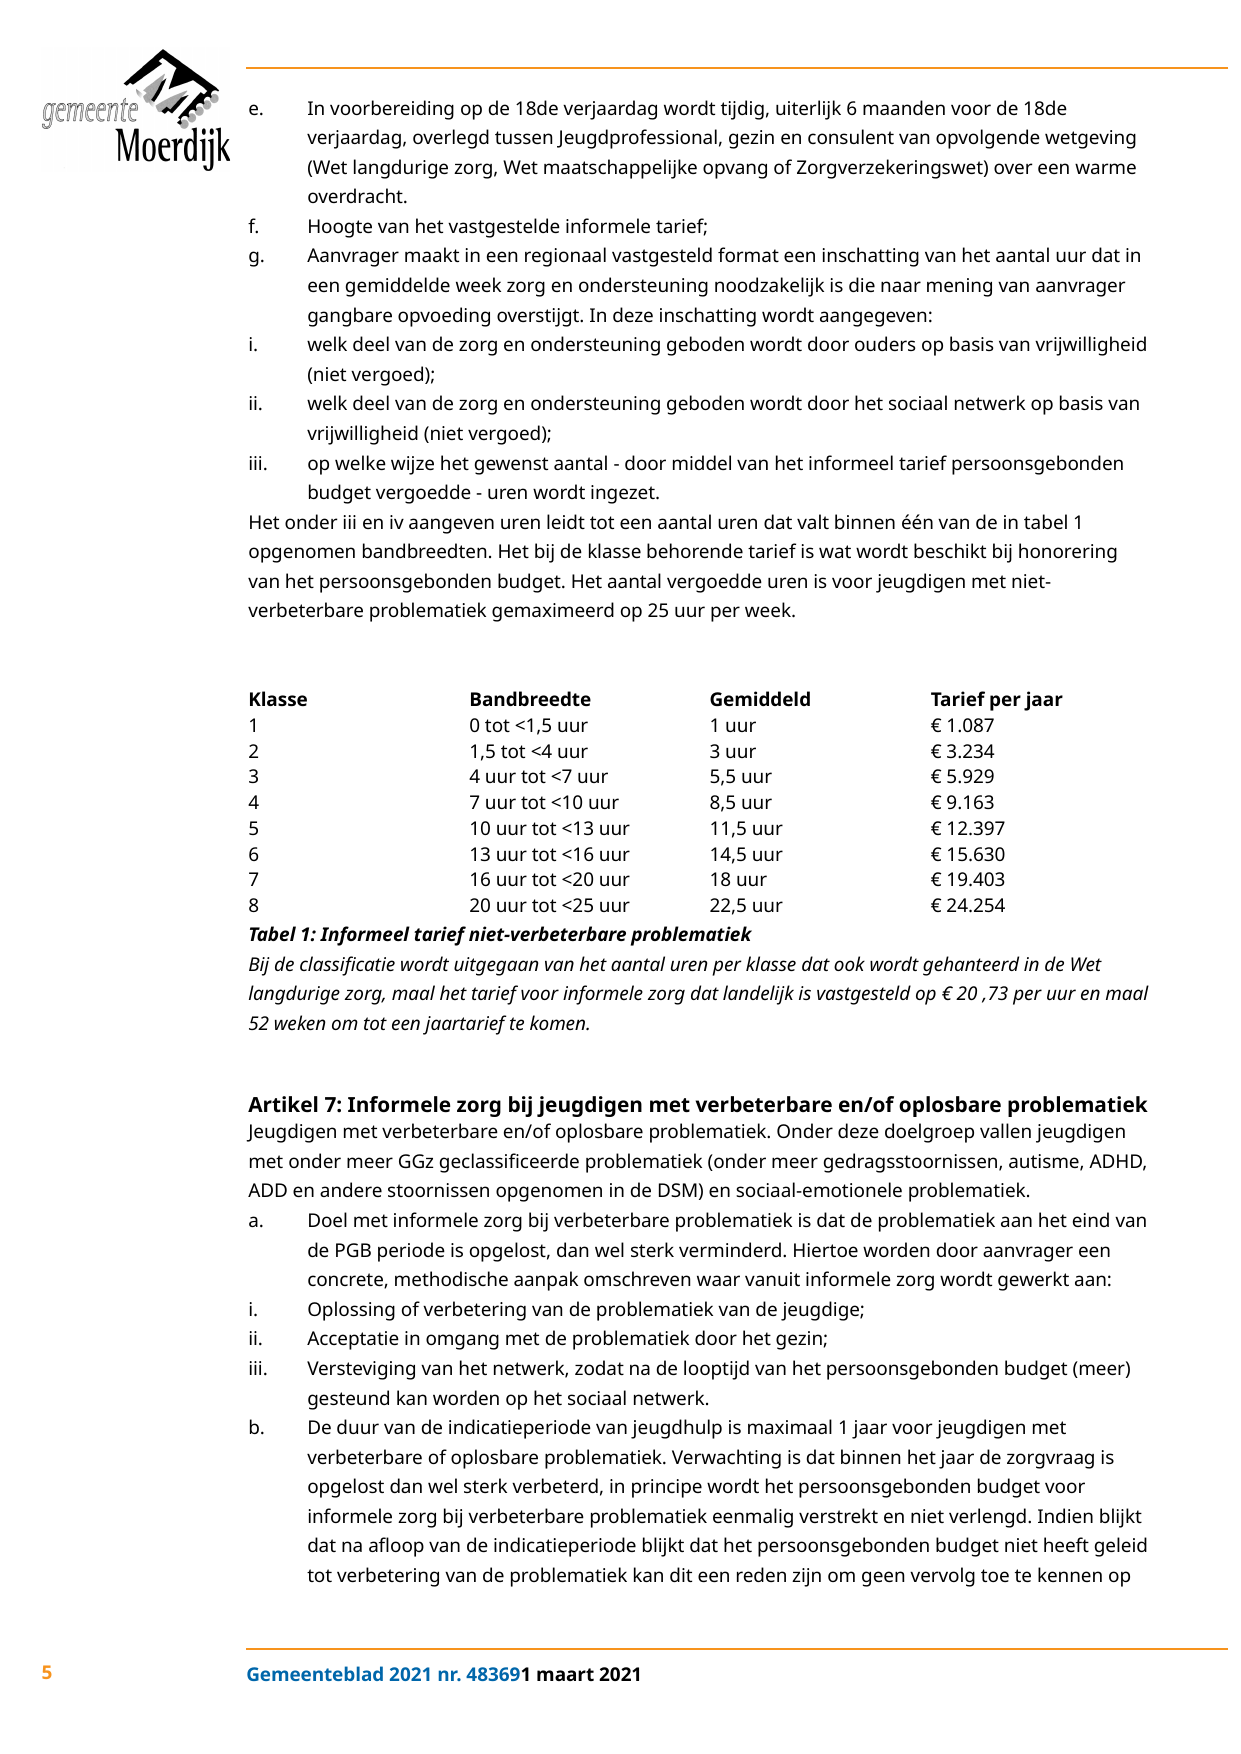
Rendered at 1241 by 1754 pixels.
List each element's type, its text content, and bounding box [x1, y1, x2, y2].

list Versteviging van het netwerk, zodat na de looptijd van het persoonsgebonden budget (meer) gesteund kan worden op het sociaal netwerk. [248, 1355, 1152, 1411]
table_cell 3 uur [709, 738, 931, 764]
table_cell 5 [248, 815, 469, 841]
table_cell 4 [248, 790, 469, 815]
table_cell 6 [248, 841, 469, 867]
table_cell 20 uur tot <25 uur [469, 893, 709, 918]
table_cell 7 [248, 867, 469, 892]
table_cell 3 [248, 764, 469, 789]
list Hoogte van het vastgestelde informele tarief; [248, 213, 1152, 239]
table_header Gemiddeld [709, 687, 931, 712]
list Acceptatie in omgang met de problematiek door het gezin; [248, 1326, 1152, 1351]
table_cell 7 uur tot <10 uur [469, 790, 709, 815]
table_cell € 19.403 [931, 867, 1152, 892]
table_cell € 5.929 [931, 764, 1152, 789]
table_cell 1,5 tot <4 uur [469, 738, 709, 764]
table_cell 5,5 uur [709, 764, 931, 789]
table_cell 13 uur tot <16 uur [469, 841, 709, 867]
table_cell 18 uur [709, 867, 931, 892]
table_cell € 1.087 [931, 712, 1152, 738]
list Aanvrager maakt in een regionaal vastgesteld format een inschatting van het aantal uur dat in een gemiddelde week zorg en ondersteuning noodzakelijk is die naar mening van aanvrager gangbare opvoeding overstijgt. In deze inschatting wordt aangegeven: [248, 243, 1152, 328]
list welk deel van de zorg en ondersteuning geboden wordt door ouders op basis van vrijwilligheid (niet vergoed); [248, 331, 1152, 387]
table_cell € 3.234 [931, 738, 1152, 764]
table_cell 8 [248, 893, 469, 918]
list Oplossing of verbetering van de problematiek van de jeugdige; [248, 1296, 1152, 1322]
text Tabel 1: Informeel tarief niet-verbeterbare problematiek [248, 921, 1152, 947]
table_cell 1 [248, 712, 469, 738]
table_cell 2 [248, 738, 469, 764]
table_cell 8,5 uur [709, 790, 931, 815]
table_header Bandbreedte [469, 687, 709, 712]
text Bij de classificatie wordt uitgegaan van het aantal uren per klasse dat ook wordt gehanteerd in de Wet langdurige zorg, maal het tarief voor informele zorg dat landelijk is vastgesteld op € 20 ,73 per uur en maal 52 weken om tot een jaartarief te komen. [248, 951, 1152, 1036]
table_cell 11,5 uur [709, 815, 931, 841]
text Artikel 7: Informele zorg bij jeugdigen met verbeterbare en/of oplosbare problematiek [248, 1090, 1152, 1118]
table_header Klasse [248, 687, 469, 712]
list op welke wijze het gewenst aantal - door middel van het informeel tarief persoonsgebonden budget vergoedde - uren wordt ingezet. [248, 450, 1152, 505]
table_cell € 24.254 [931, 893, 1152, 918]
text Het onder iii en iv aangeven uren leidt tot een aantal uren dat valt binnen één van de in tabel 1 opgenomen bandbreedten. Het bij de klasse behorende tarief is wat wordt beschikt bij honorering van het persoonsgebonden budget. Het aantal vergoedde uren is voor jeugdigen met niet-verbeterbare problematiek gemaximeerd op 25 uur per week. [248, 509, 1152, 623]
list In voorbereiding op de 18de verjaardag wordt tijdig, uiterlijk 6 maanden voor de 18de verjaardag, overlegd tussen Jeugdprofessional, gezin en consulent van opvolgende wetgeving (Wet langdurige zorg, Wet maatschappelijke opvang of Zorgverzekeringswet) over een warme overdracht. [248, 95, 1152, 209]
text Jeugdigen met verbeterbare en/of oplosbare problematiek. Onder deze doelgroep vallen jeugdigen met onder meer GGz geclassificeerde problematiek (onder meer gedragsstoornissen, autisme, ADHD, ADD en andere stoornissen opgenomen in de DSM) en sociaal-emotionele problematiek. [248, 1118, 1152, 1203]
list De duur van de indicatieperiode van jeugdhulp is maximaal 1 jaar voor jeugdigen met verbeterbare of oplosbare problematiek. Verwachting is dat binnen het jaar de zorgvraag is opgelost dan wel sterk verbeterd, in principe wordt het persoonsgebonden budget voor informele zorg bij verbeterbare problematiek eenmalig verstrekt en niet verlengd. Indien blijkt dat na afloop van de indicatieperiode blijkt dat het persoonsgebonden budget niet heeft geleid tot verbetering van de problematiek kan dit een reden zijn om geen vervolg toe te kennen op [248, 1414, 1152, 1588]
table_cell 4 uur tot <7 uur [469, 764, 709, 789]
table_cell 14,5 uur [709, 841, 931, 867]
table_cell € 9.163 [931, 790, 1152, 815]
list Doel met informele zorg bij verbeterbare problematiek is dat de problematiek aan het eind van de PGB periode is opgelost, dan wel sterk verminderd. Hiertoe worden door aanvrager een concrete, methodische aanpak omschreven waar vanuit informele zorg wordt gewerkt aan: [248, 1207, 1152, 1292]
table_cell 16 uur tot <20 uur [469, 867, 709, 892]
table_cell 22,5 uur [709, 893, 931, 918]
table_cell € 15.630 [931, 841, 1152, 867]
table_cell € 12.397 [931, 815, 1152, 841]
table_cell 0 tot <1,5 uur [469, 712, 709, 738]
table_cell 10 uur tot <13 uur [469, 815, 709, 841]
picture [41, 47, 231, 172]
table_header Tarief per jaar [931, 687, 1152, 712]
table_cell 1 uur [709, 712, 931, 738]
list welk deel van de zorg en ondersteuning geboden wordt door het sociaal netwerk op basis van vrijwilligheid (niet vergoed); [248, 391, 1152, 446]
